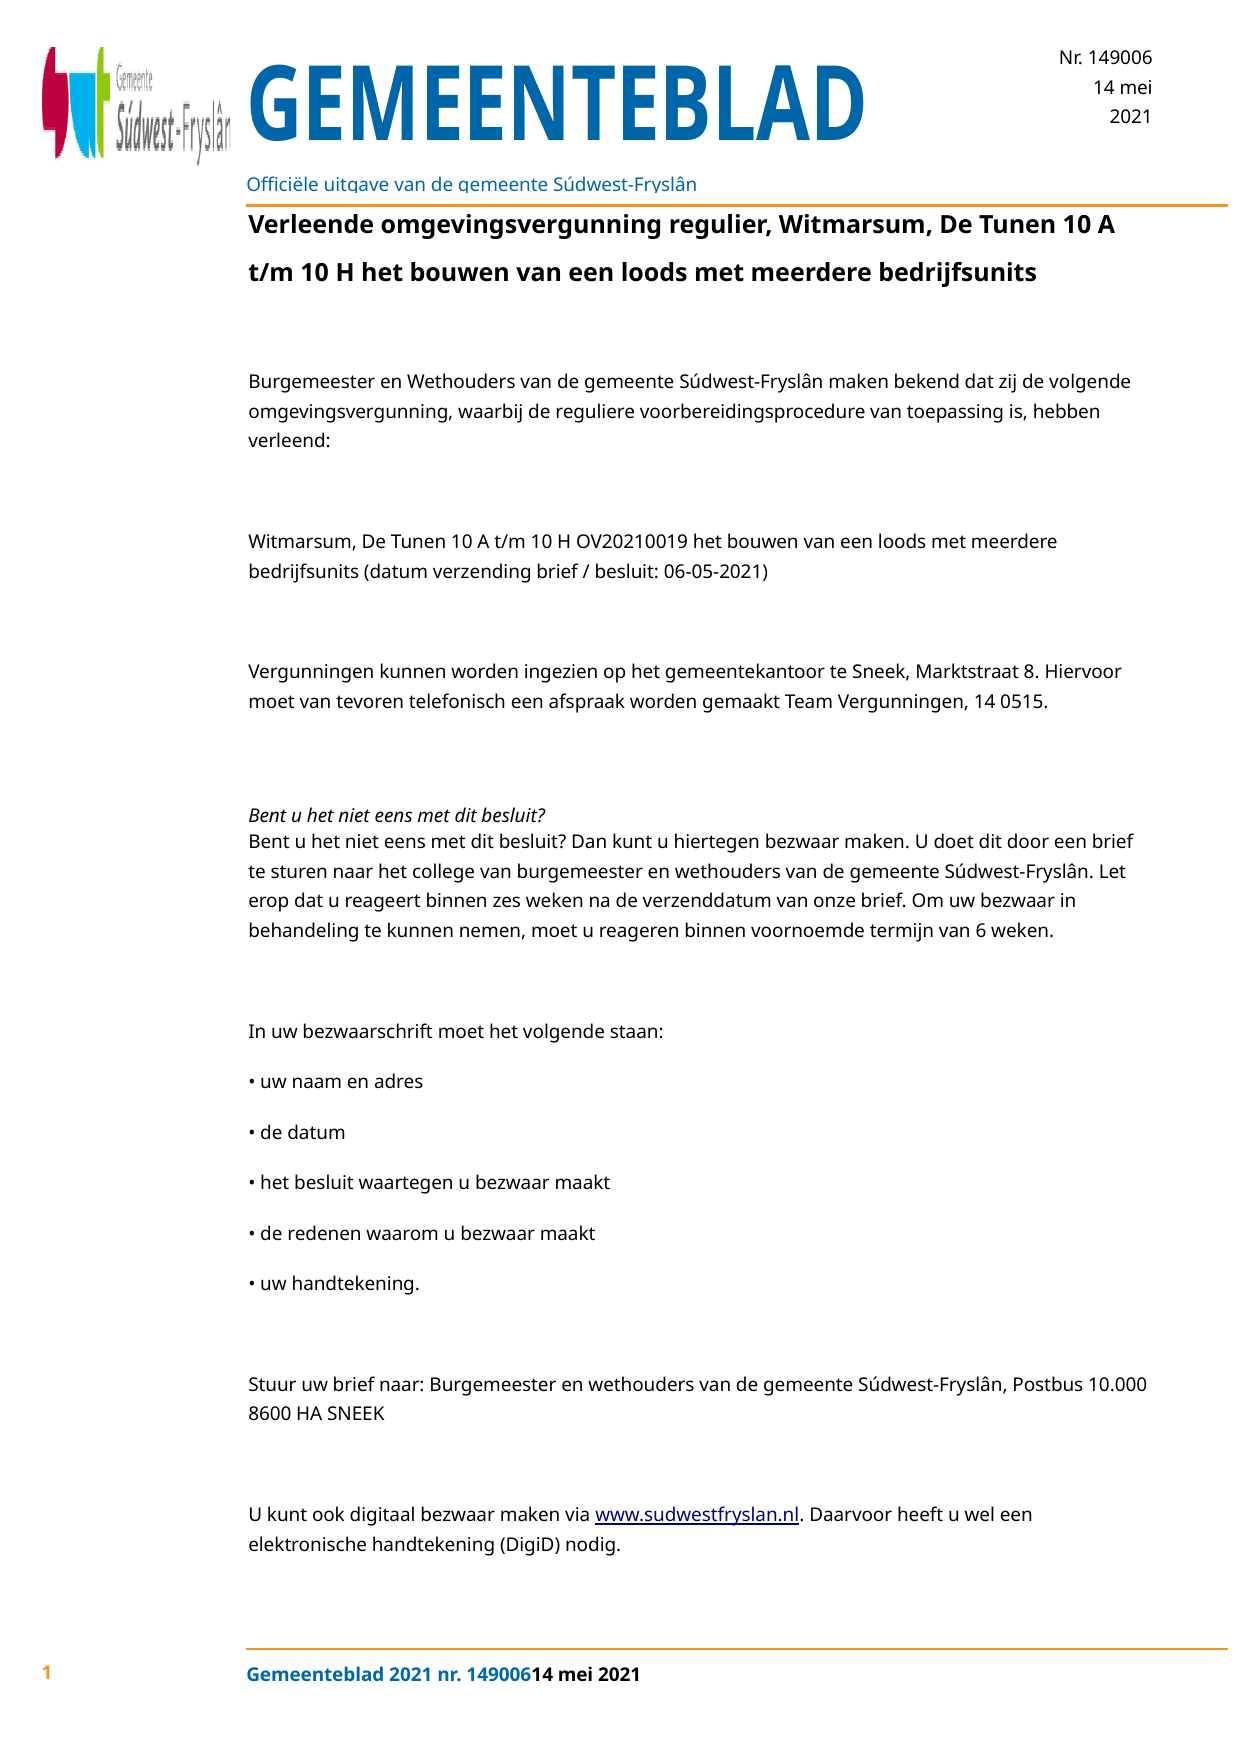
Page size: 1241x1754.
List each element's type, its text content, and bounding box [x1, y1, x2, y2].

text • de redenen waarom u bezwaar maakt [248, 1220, 1152, 1245]
text Stuur uw brief naar: Burgemeester en wethouders van de gemeente Súdwest-Fryslân, Postbus 10.000 8600 HA SNEEK [248, 1371, 1152, 1426]
text • uw handtekening. [248, 1270, 1152, 1296]
text Verleende omgevingsvergunning regulier, Witmarsum, De Tunen 10 A t/m 10 H het bouwen van een loods met meerdere bedrijfsunits [248, 207, 1152, 288]
text • uw naam en adres [248, 1068, 1152, 1094]
text Burgemeester en Wethouders van de gemeente Súdwest-Fryslân maken bekend dat zij de volgende omgevingsvergunning, waarbij de reguliere voorbereidingsprocedure van toepassing is, hebben verleend: [248, 368, 1152, 453]
picture [41, 47, 231, 172]
text Witmarsum, De Tunen 10 A t/m 10 H OV20210019 het bouwen van een loods met meerdere bedrijfsunits (datum verzending brief / besluit: 06-05-2021) [248, 528, 1152, 584]
text • het besluit waartegen u bezwaar maakt [248, 1169, 1152, 1195]
text Bent u het niet eens met dit besluit? [248, 803, 1152, 828]
text Vergunningen kunnen worden ingezien op het gemeentekantoor te Sneek, Marktstraat 8. Hiervoor moet van tevoren telefonisch een afspraak worden gemaakt Team Vergunningen, 14 0515. [248, 659, 1152, 714]
text • de datum [248, 1119, 1152, 1144]
text In uw bezwaarschrift moet het volgende staan: [248, 1018, 1152, 1044]
text U kunt ook digitaal bezwaar maken via www.sudwestfryslan.nl. Daarvoor heeft u wel een elektronische handtekening (DigiD) nodig. [248, 1501, 1152, 1557]
text Bent u het niet eens met dit besluit? Dan kunt u hiertegen bezwaar maken. U doet dit door een brief te sturen naar het college van burgemeester en wethouders van de gemeente Súdwest-Fryslân. Let erop dat u reageert binnen zes weken na de verzenddatum van onze brief. Om uw bezwaar in behandeling te kunnen nemen, moet u reageren binnen voornoemde termijn van 6 weken. [248, 828, 1152, 943]
